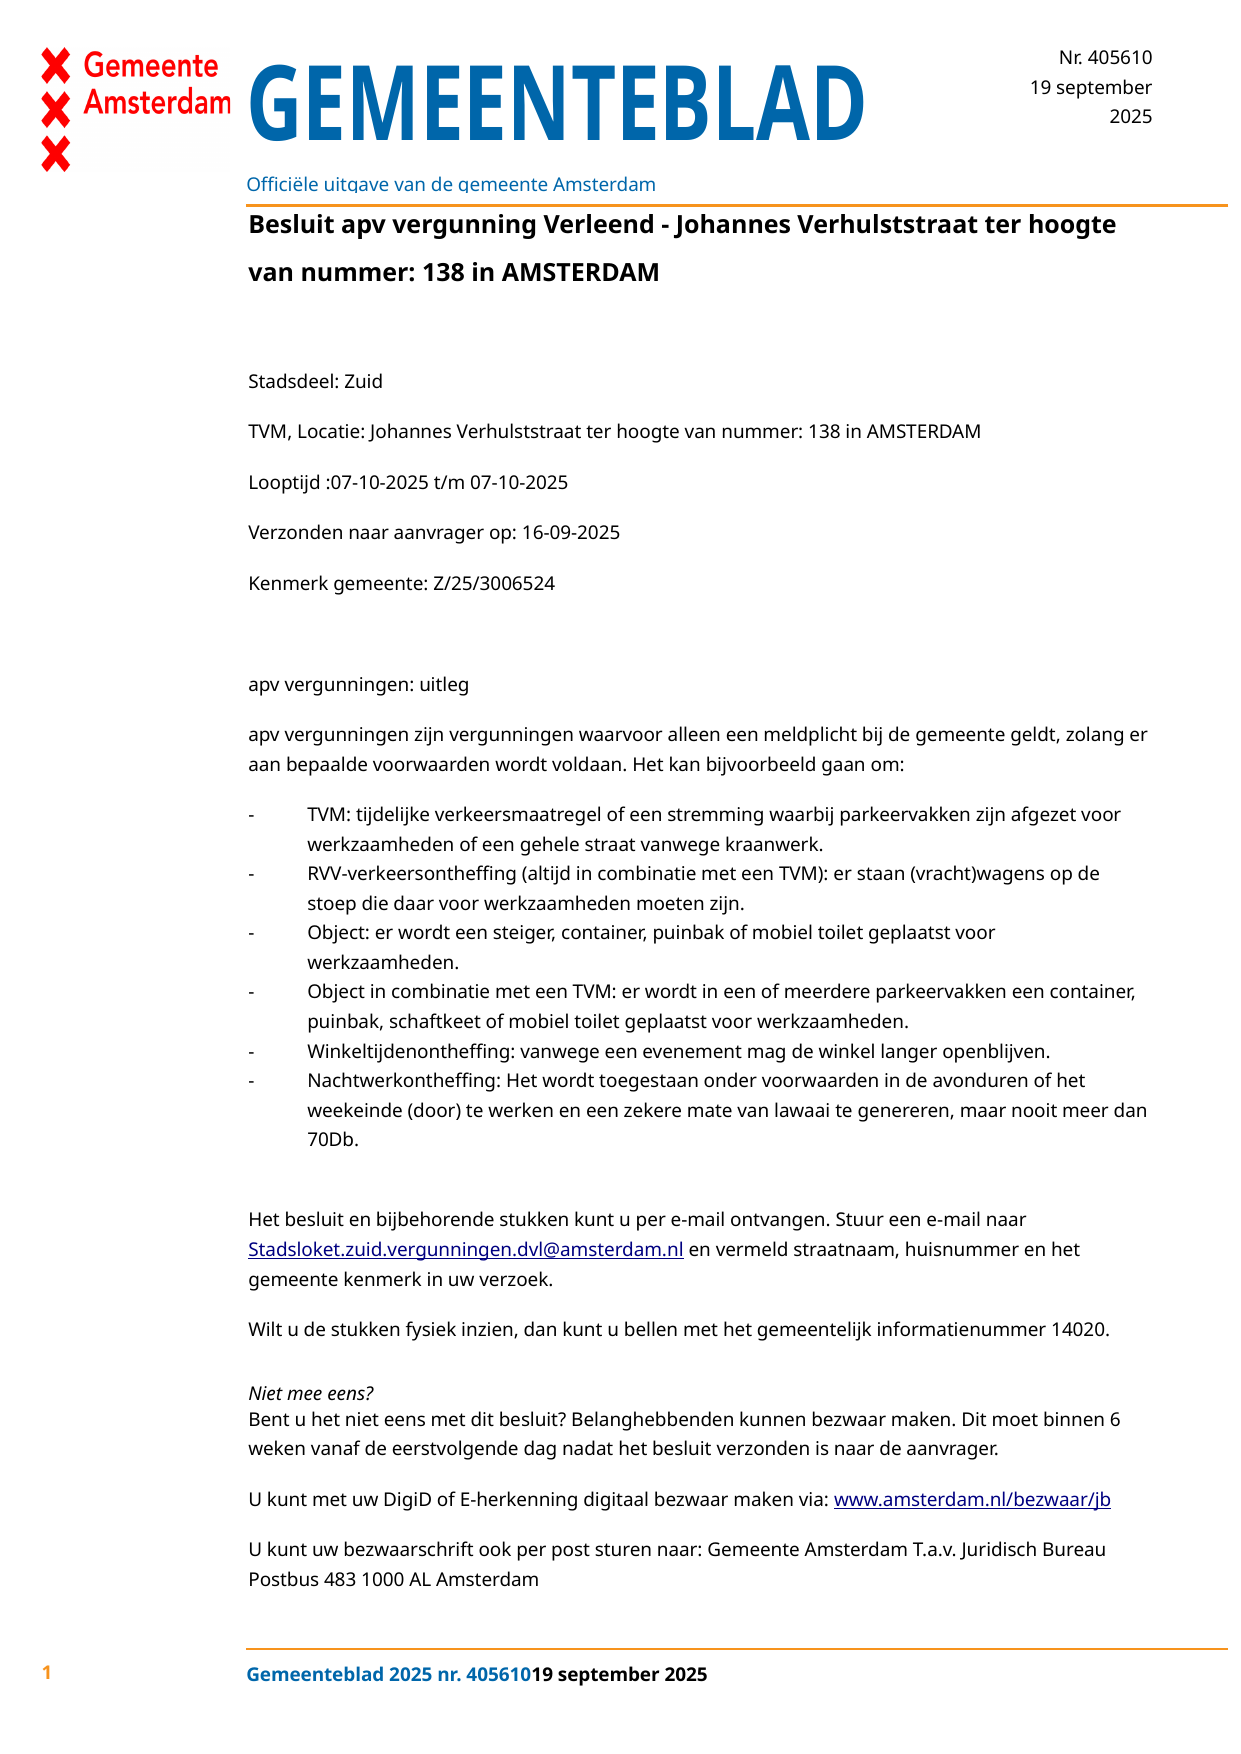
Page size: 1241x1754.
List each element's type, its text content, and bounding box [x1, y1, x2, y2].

list Object: er wordt een steiger, container, puinbak of mobiel toilet geplaatst voor werkzaamheden. [248, 919, 1152, 975]
text TVM, Locatie: Johannes Verhulststraat ter hoogte van nummer: 138 in AMSTERDAM [248, 419, 1152, 444]
text Verzonden naar aanvrager op: 16-09-2025 [248, 519, 1152, 545]
picture [41, 47, 231, 172]
list Nachtwerkontheffing: Het wordt toegestaan onder voorwaarden in de avonduren of het weekeinde (door) te werken en een zekere mate van lawaai te genereren, maar nooit meer dan 70Db. [248, 1067, 1152, 1152]
text U kunt uw bezwaarschrift ook per post sturen naar: Gemeente Amsterdam T.a.v. Juridisch Bureau Postbus 483 1000 AL Amsterdam [248, 1536, 1152, 1592]
list Object in combinatie met een TVM: er wordt in een of meerdere parkeervakken een container, puinbak, schaftkeet of mobiel toilet geplaatst voor werkzaamheden. [248, 979, 1152, 1034]
list Winkeltijdenontheffing: vanwege een evenement mag de winkel langer openblijven. [248, 1038, 1152, 1064]
text Niet mee eens? [248, 1380, 1152, 1406]
text Het besluit en bijbehorende stukken kunt u per e-mail ontvangen. Stuur een e-mail naar Stadsloket.zuid.vergunningen.dvl@amsterdam.nl en vermeld straatnaam, huisnummer en het gemeente kenmerk in uw verzoek. [248, 1207, 1152, 1292]
text Kenmerk gemeente: Z/25/3006524 [248, 570, 1152, 596]
text apv vergunningen: uitleg [248, 671, 1152, 697]
list TVM: tijdelijke verkeersmaatregel of een stremming waarbij parkeervakken zijn afgezet voor werkzaamheden of een gehele straat vanwege kraanwerk. [248, 801, 1152, 857]
text Stadsdeel: Zuid [248, 368, 1152, 394]
text apv vergunningen zijn vergunningen waarvoor alleen een meldplicht bij de gemeente geldt, zolang er aan bepaalde voorwaarden wordt voldaan. Het kan bijvoorbeeld gaan om: [248, 721, 1152, 777]
list RVV-verkeersontheffing (altijd in combinatie met een TVM): er staan (vracht)wagens op de stoep die daar voor werkzaamheden moeten zijn. [248, 860, 1152, 916]
text Bent u het niet eens met dit besluit? Belanghebbenden kunnen bezwaar maken. Dit moet binnen 6 weken vanaf de eerstvolgende dag nadat het besluit verzonden is naar de aanvrager. [248, 1406, 1152, 1461]
text Wilt u de stukken fysiek inzien, dan kunt u bellen met het gemeentelijk informatienummer 14020. [248, 1316, 1152, 1342]
text Looptijd :07-10-2025 t/m 07-10-2025 [248, 469, 1152, 495]
text U kunt met uw DigiD of E-herkenning digitaal bezwaar maken via: www.amsterdam.nl/bezwaar/jb [248, 1486, 1152, 1512]
text Besluit apv vergunning Verleend - Johannes Verhulststraat ter hoogte van nummer: 138 in AMSTERDAM [248, 207, 1152, 288]
